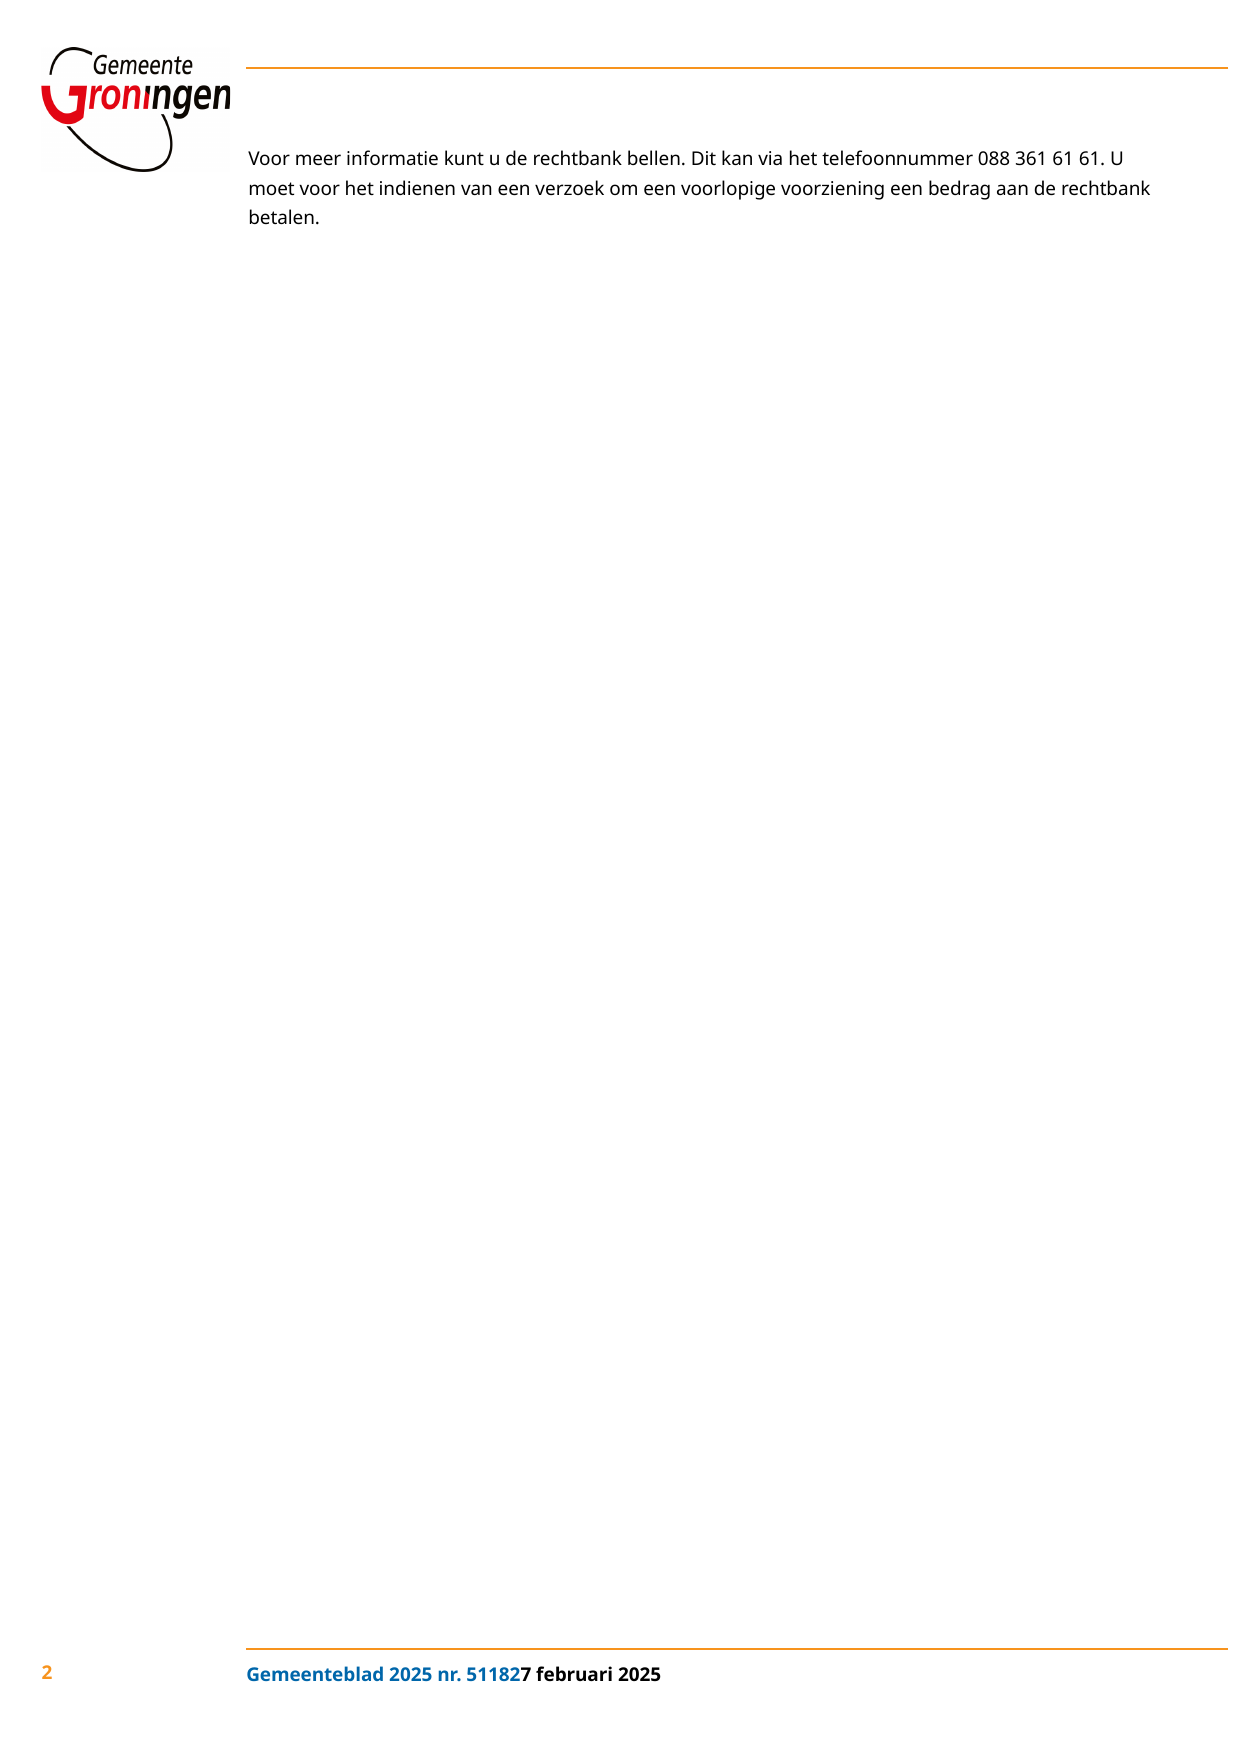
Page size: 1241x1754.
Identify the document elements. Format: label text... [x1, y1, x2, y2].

picture [41, 47, 231, 172]
text Voor meer informatie kunt u de rechtbank bellen. Dit kan via het telefoonnummer 088 361 61 61. U moet voor het indienen van een verzoek om een voorlopige voorziening een bedrag aan de rechtbank betalen. [248, 145, 1152, 230]
